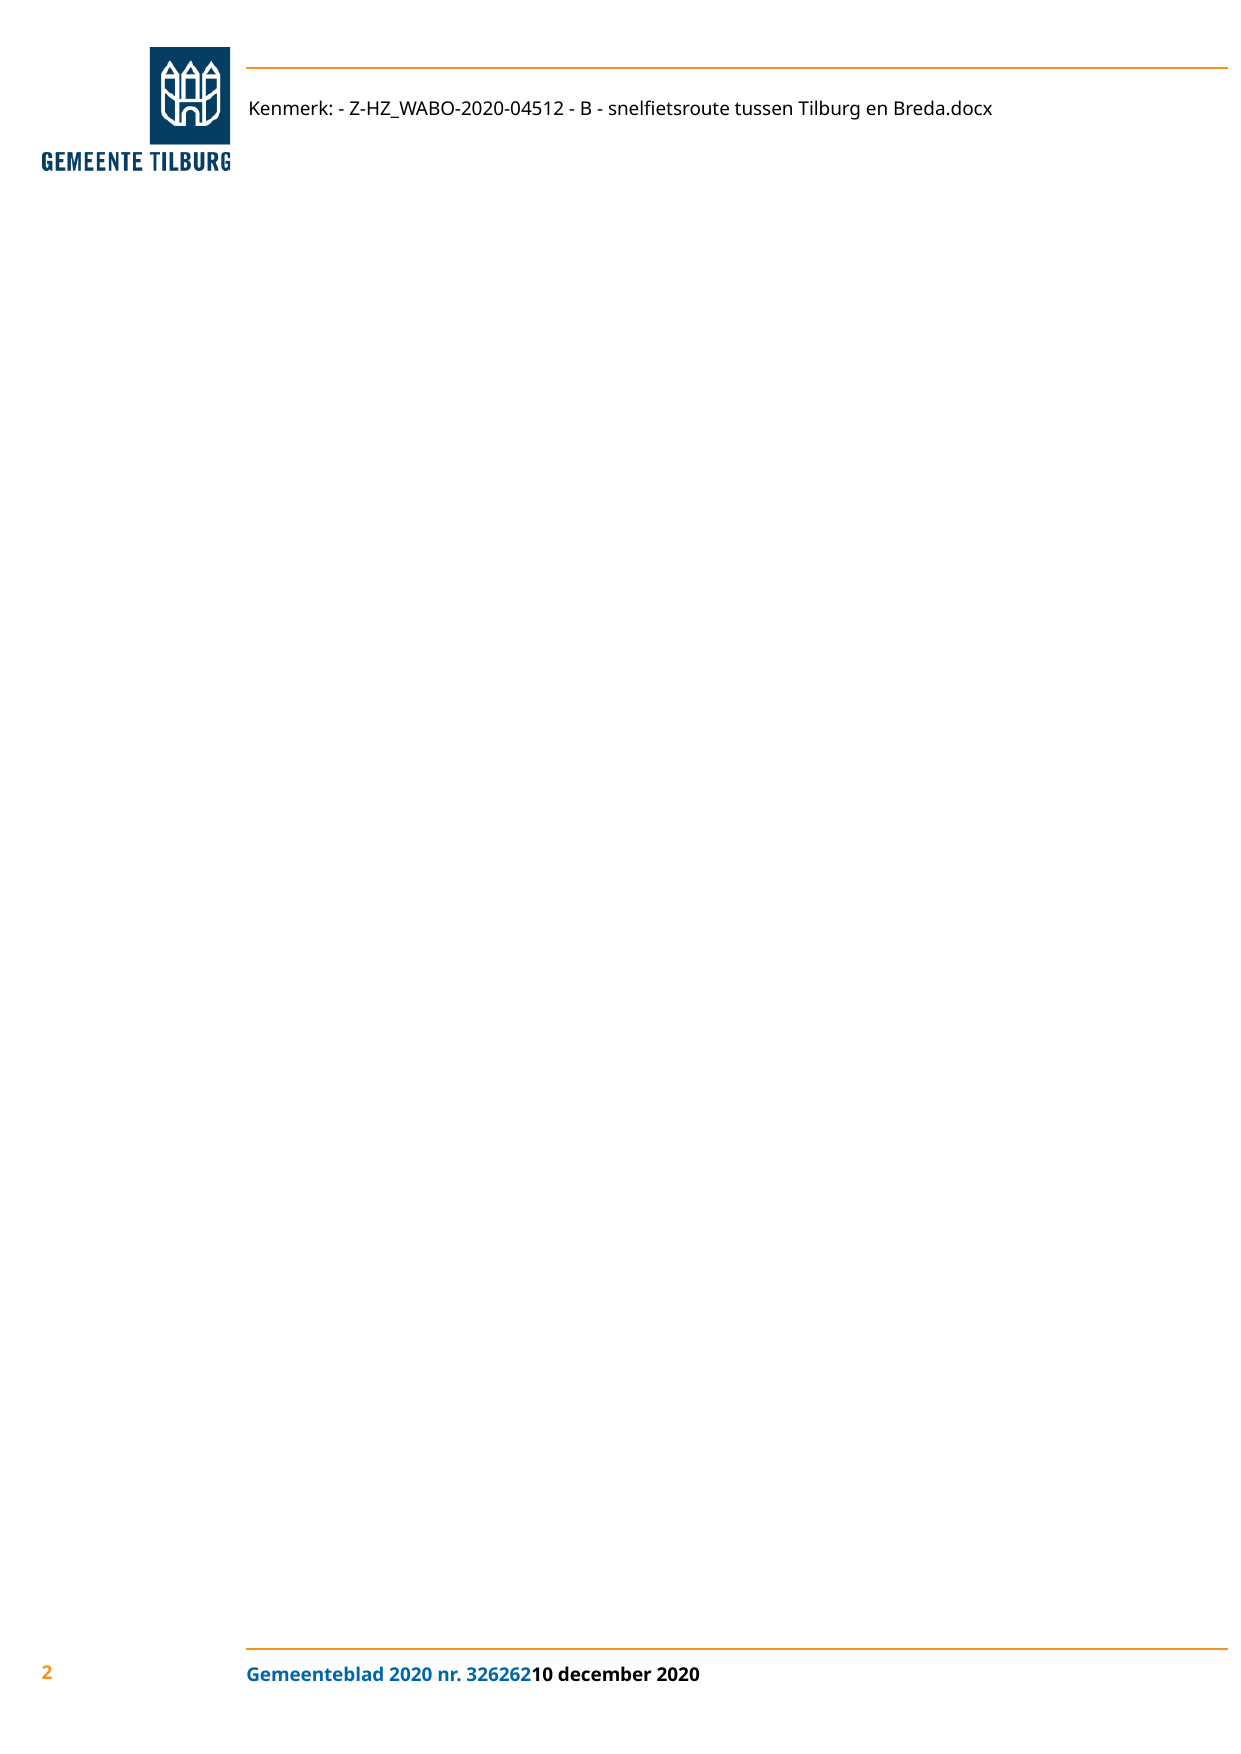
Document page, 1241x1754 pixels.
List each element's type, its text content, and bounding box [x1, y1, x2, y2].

text Kenmerk: - Z-HZ_WABO-2020-04512 - B - snelfietsroute tussen Tilburg en Breda.docx [248, 95, 1152, 121]
picture [41, 47, 231, 172]
